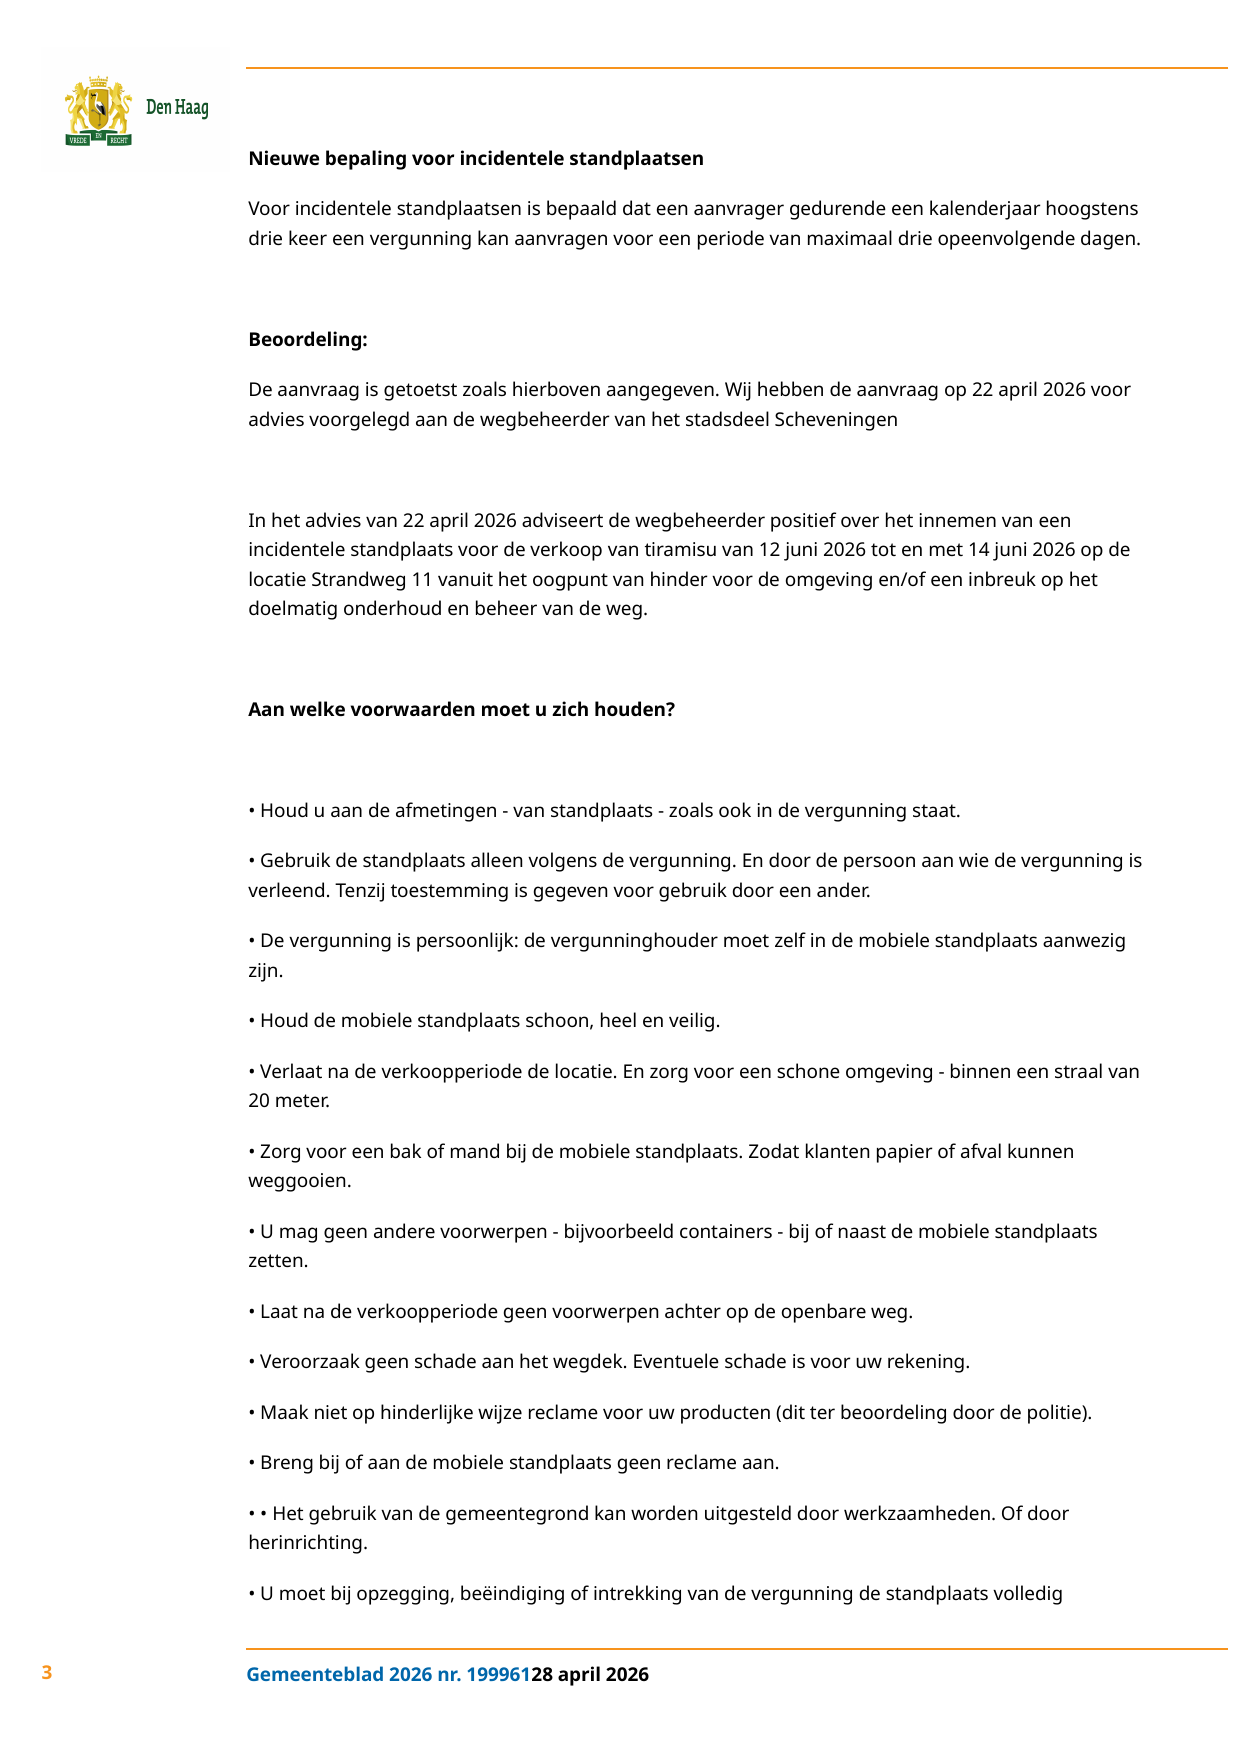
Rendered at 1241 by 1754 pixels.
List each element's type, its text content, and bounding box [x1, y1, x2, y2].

text Aan welke voorwaarden moet u zich houden? [248, 696, 1152, 722]
text • Houd u aan de afmetingen - van standplaats - zoals ook in de vergunning staat. [248, 797, 1152, 823]
text • Verlaat na de verkoopperiode de locatie. En zorg voor een schone omgeving - binnen een straal van 20 meter. [248, 1058, 1152, 1113]
text • U mag geen andere voorwerpen - bijvoorbeeld containers - bij of naast de mobiele standplaats zetten. [248, 1218, 1152, 1273]
text • Zorg voor een bak of mand bij de mobiele standplaats. Zodat klanten papier of afval kunnen weggooien. [248, 1138, 1152, 1193]
text • Veroorzaak geen schade aan het wegdek. Eventuele schade is voor uw rekening. [248, 1348, 1152, 1374]
text • Houd de mobiele standplaats schoon, heel en veilig. [248, 1008, 1152, 1033]
text In het advies van 22 april 2026 adviseert de wegbeheerder positief over het innemen van een incidentele standplaats voor de verkoop van tiramisu van 12 juni 2026 tot en met 14 juni 2026 op de locatie Strandweg 11 vanuit het oogpunt van hinder voor de omgeving en/of een inbreuk op het doelmatig onderhoud en beheer van de weg. [248, 507, 1152, 621]
text Nieuwe bepaling voor incidentele standplaatsen [248, 145, 1152, 171]
text Beoordeling: [248, 326, 1152, 352]
text • U moet bij opzegging, beëindiging of intrekking van de vergunning de standplaats volledig [248, 1580, 1152, 1606]
picture [41, 47, 231, 172]
text • De vergunning is persoonlijk: de vergunninghouder moet zelf in de mobiele standplaats aanwezig zijn. [248, 928, 1152, 983]
text • • Het gebruik van de gemeentegrond kan worden uitgesteld door werkzaamheden. Of door herinrichting. [248, 1500, 1152, 1555]
text Voor incidentele standplaatsen is bepaald dat een aanvrager gedurende een kalenderjaar hoogstens drie keer een vergunning kan aanvragen voor een periode van maximaal drie opeenvolgende dagen. [248, 196, 1152, 251]
text • Breng bij of aan de mobiele standplaats geen reclame aan. [248, 1449, 1152, 1475]
text De aanvraag is getoetst zoals hierboven aangegeven. Wij hebben de aanvraag op 22 april 2026 voor advies voorgelegd aan de wegbeheerder van het stadsdeel Scheveningen [248, 376, 1152, 432]
text • Laat na de verkoopperiode geen voorwerpen achter op de openbare weg. [248, 1298, 1152, 1324]
text • Gebruik de standplaats alleen volgens de vergunning. En door de persoon aan wie de vergunning is verleend. Tenzij toestemming is gegeven voor gebruik door een ander. [248, 848, 1152, 903]
text • Maak niet op hinderlijke wijze reclame voor uw producten (dit ter beoordeling door de politie). [248, 1399, 1152, 1425]
